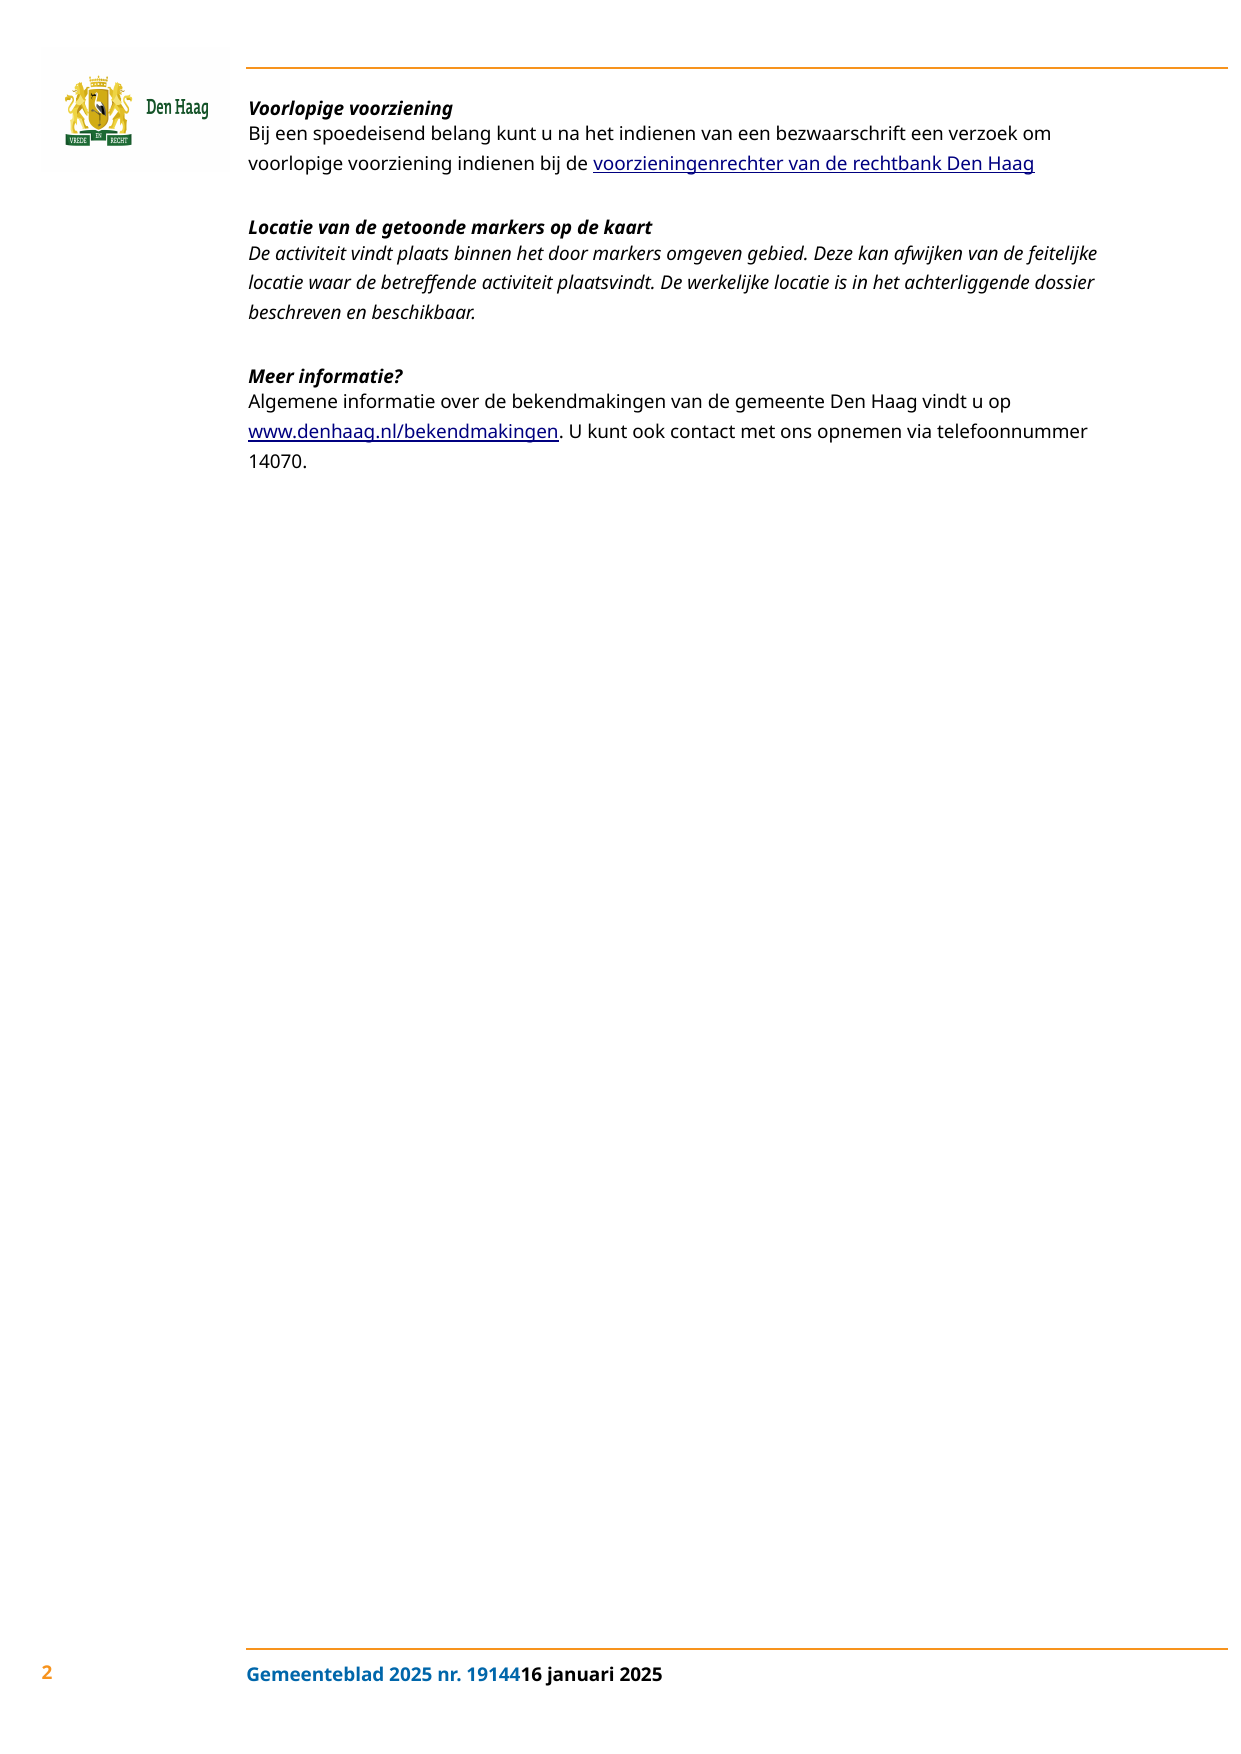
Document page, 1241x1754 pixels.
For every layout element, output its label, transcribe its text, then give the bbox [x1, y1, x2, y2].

picture [41, 47, 231, 172]
text Meer informatie? [248, 363, 1152, 389]
text Bij een spoedeisend belang kunt u na het indienen van een bezwaarschrift een verzoek om voorlopige voorziening indienen bij de voorzieningenrechter van de rechtbank Den Haag [248, 121, 1152, 176]
text Algemene informatie over de bekendmakingen van de gemeente Den Haag vindt u op www.denhaag.nl/bekendmakingen. U kunt ook contact met ons opnemen via telefoonnummer 14070. [248, 389, 1152, 473]
text Locatie van de getoonde markers op de kaart [248, 214, 1152, 240]
text De activiteit vindt plaats binnen het door markers omgeven gebied. Deze kan afwijken van de feitelijke locatie waar de betreffende activiteit plaatsvindt. De werkelijke locatie is in het achterliggende dossier beschreven en beschikbaar. [248, 240, 1152, 325]
text Voorlopige voorziening [248, 95, 1152, 121]
